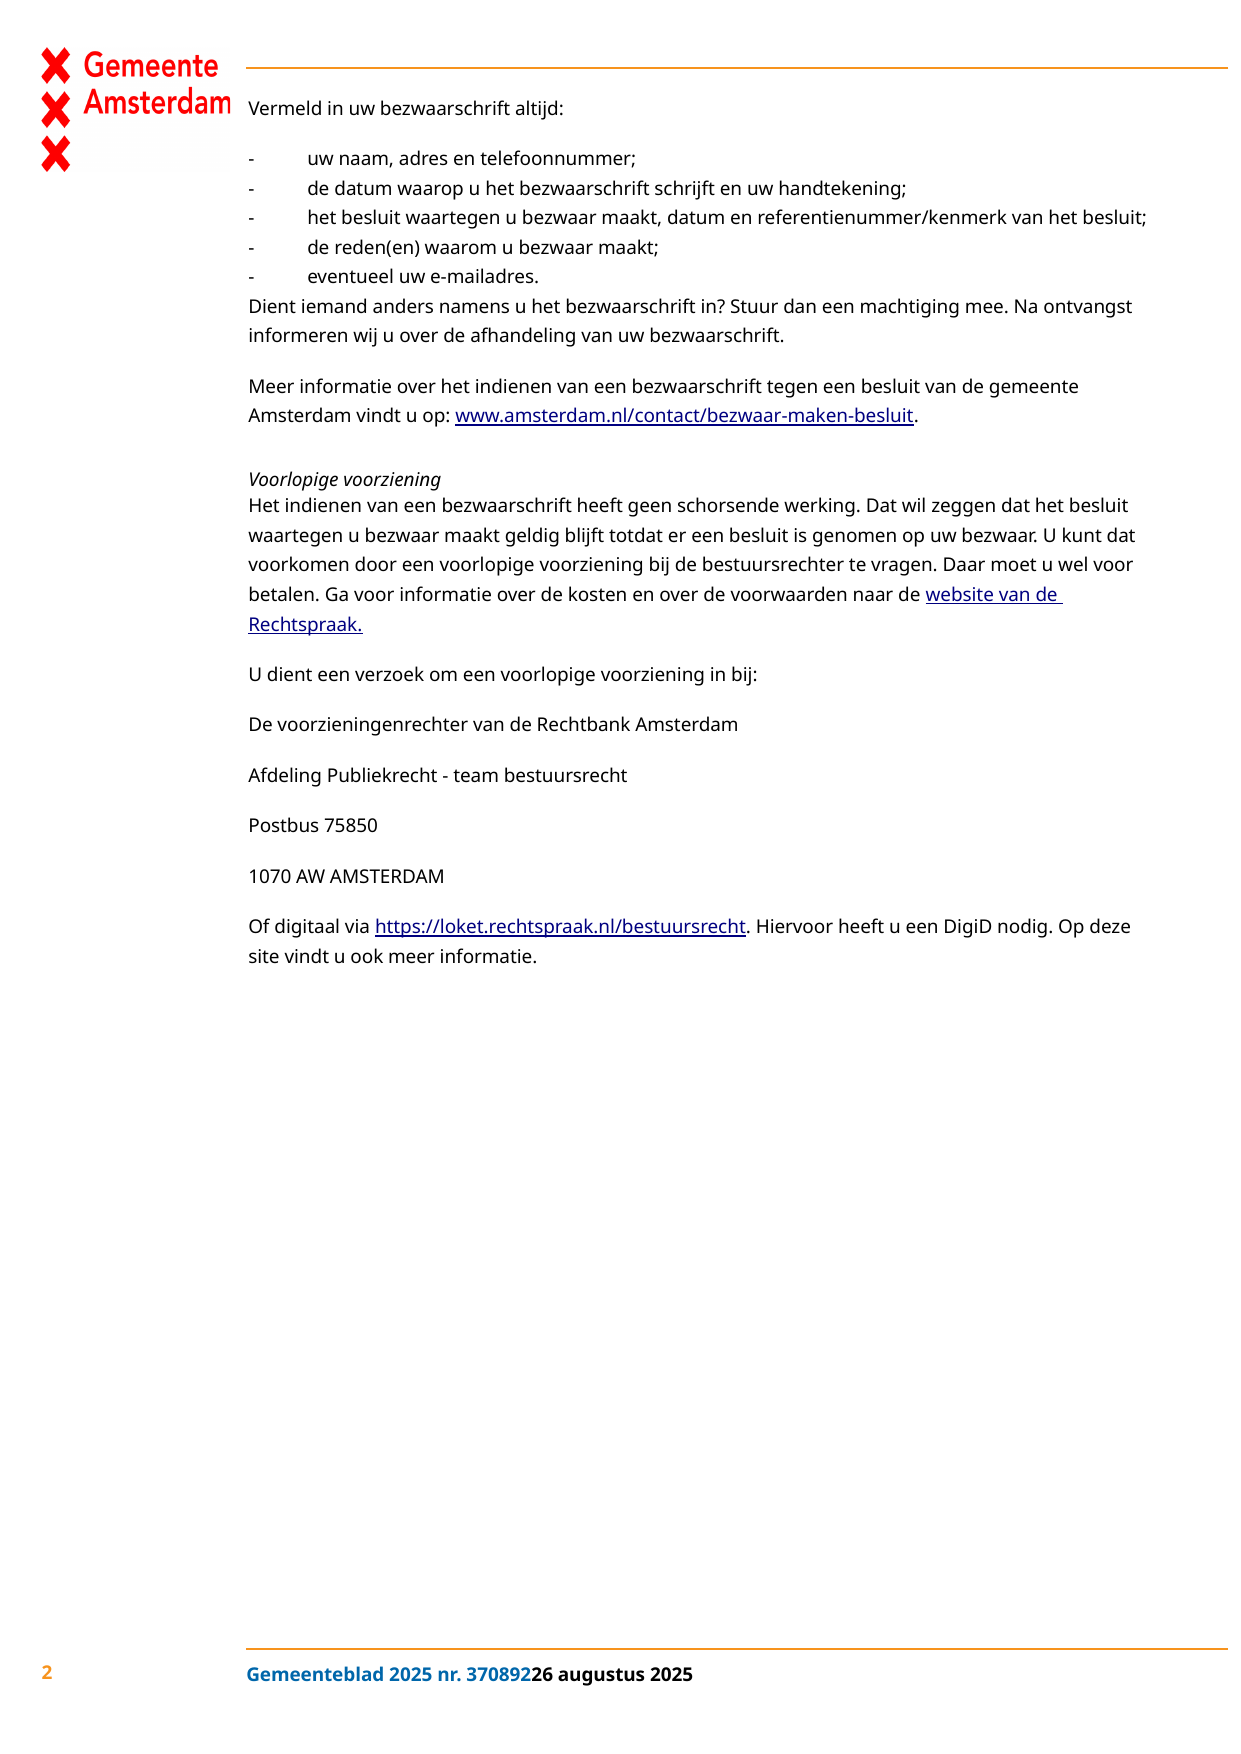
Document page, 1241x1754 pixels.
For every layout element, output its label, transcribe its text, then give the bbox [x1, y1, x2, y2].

text Postbus 75850 [248, 812, 1152, 838]
text Dient iemand anders namens u het bezwaarschrift in? Stuur dan een machtiging mee. Na ontvangst informeren wij u over de afhandeling van uw bezwaarschrift. [248, 293, 1152, 348]
text De voorzieningenrechter van de Rechtbank Amsterdam [248, 712, 1152, 737]
list de datum waarop u het bezwaarschrift schrijft en uw handtekening; [248, 175, 1152, 201]
list eventueel uw e-mailadres. [248, 263, 1152, 289]
text Of digitaal via https://loket.rechtspraak.nl/bestuursrecht. Hiervoor heeft u een DigiD nodig. Op deze site vindt u ook meer informatie. [248, 913, 1152, 968]
list het besluit waartegen u bezwaar maakt, datum en referentienummer/kenmerk van het besluit; [248, 204, 1152, 230]
text Het indienen van een bezwaarschrift heeft geen schorsende werking. Dat wil zeggen dat het besluit waartegen u bezwaar maakt geldig blijft totdat er een besluit is genomen op uw bezwaar. U kunt dat voorkomen door een voorlopige voorziening bij de bestuursrechter te vragen. Daar moet u wel voor betalen. Ga voor informatie over de kosten en over de voorwaarden naar de website van de Rechtspraak. [248, 492, 1152, 636]
text Meer informatie over het indienen van een bezwaarschrift tegen een besluit van de gemeente Amsterdam vindt u op: www.amsterdam.nl/contact/bezwaar-maken-besluit. [248, 373, 1152, 428]
picture [41, 47, 231, 172]
list de reden(en) waarom u bezwaar maakt; [248, 234, 1152, 260]
text U dient een verzoek om een voorlopige voorziening in bij: [248, 661, 1152, 687]
text 1070 AW AMSTERDAM [248, 863, 1152, 888]
list uw naam, adres en telefoonnummer; [248, 145, 1152, 171]
text Voorlopige voorziening [248, 467, 1152, 492]
text Vermeld in uw bezwaarschrift altijd: [248, 95, 1152, 121]
text Afdeling Publiekrecht - team bestuursrecht [248, 762, 1152, 788]
